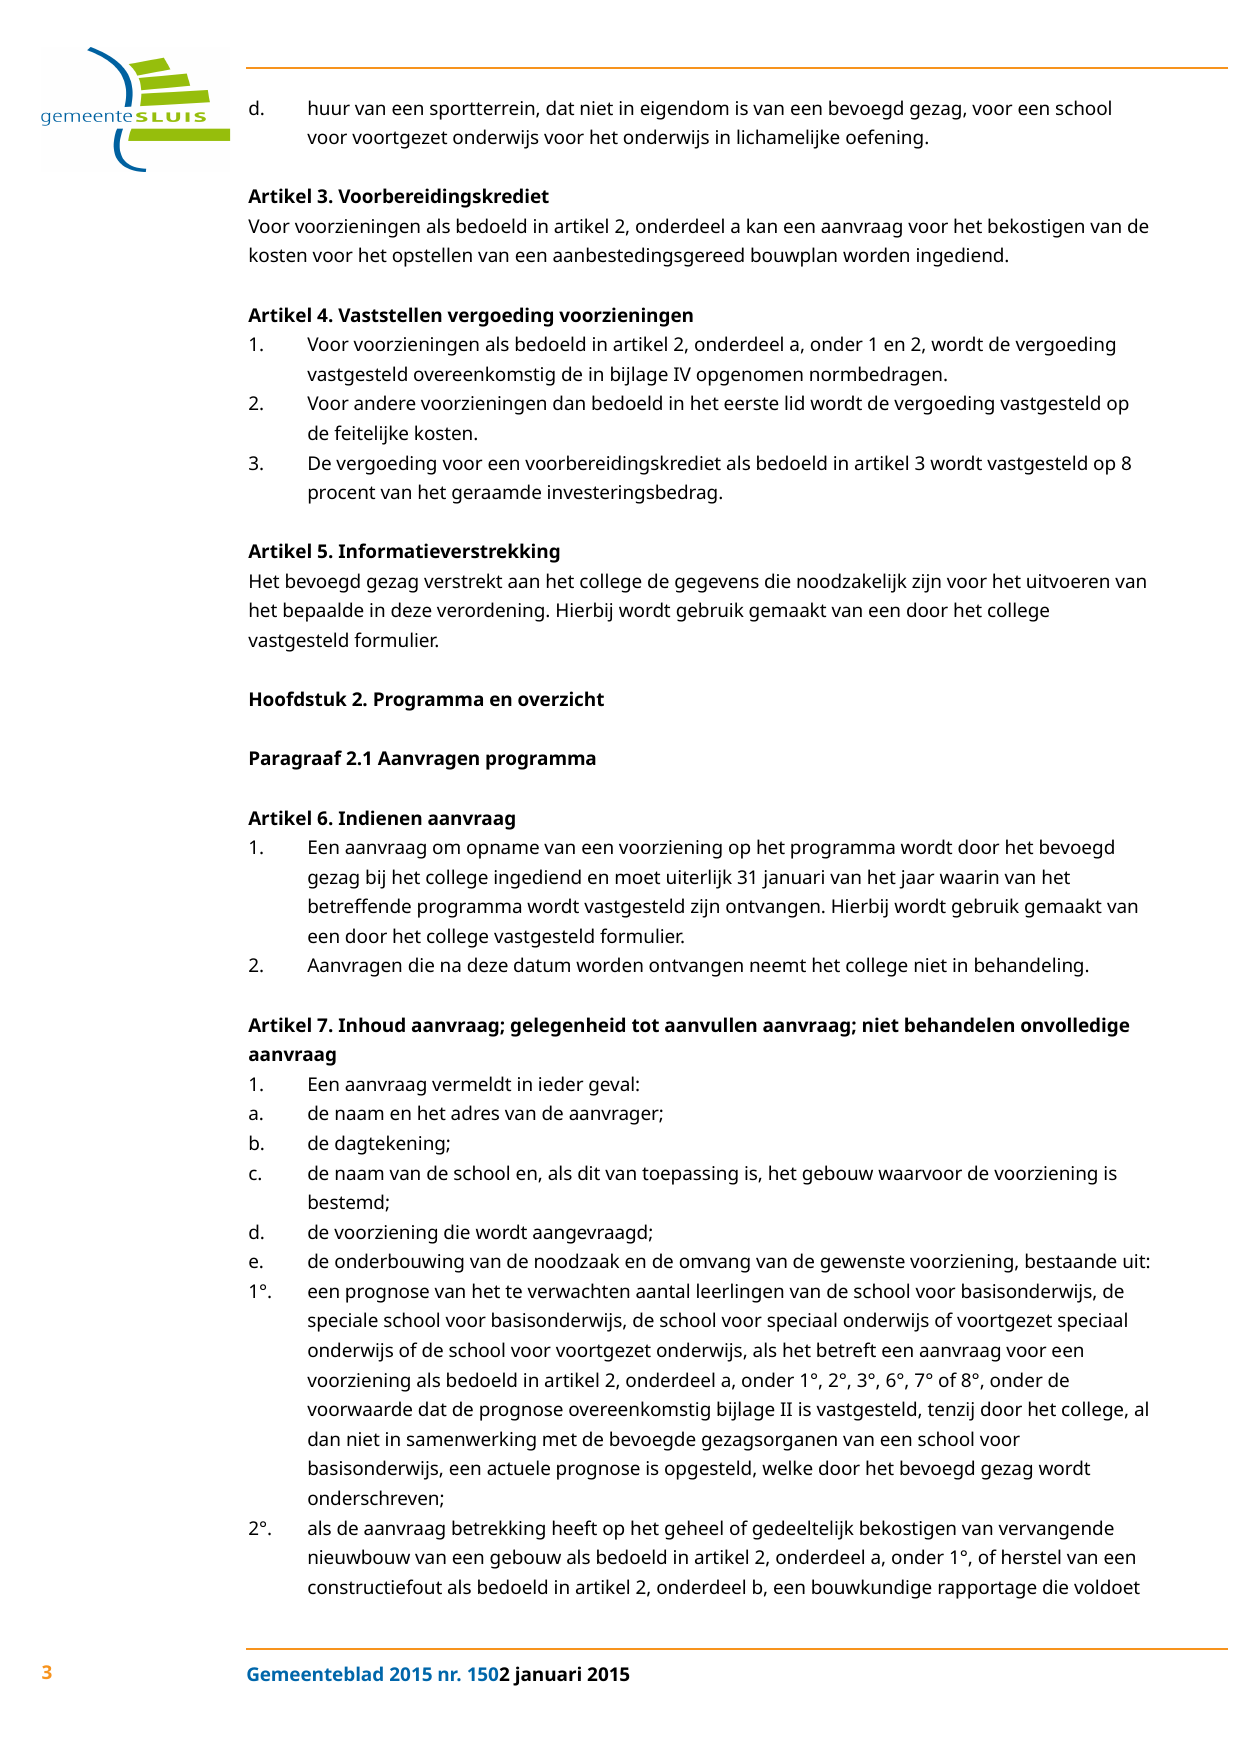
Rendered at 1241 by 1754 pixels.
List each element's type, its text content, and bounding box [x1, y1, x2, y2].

text Paragraaf 2.1 Aanvragen programma [248, 746, 1152, 771]
text Artikel 4. Vaststellen vergoeding voorzieningen [248, 302, 1152, 328]
text Het bevoegd gezag verstrekt aan het college de gegevens die noodzakelijk zijn voor het uitvoeren van het bepaalde in deze verordening. Hierbij wordt gebruik gemaakt van een door het college vastgesteld formulier. [248, 568, 1152, 653]
list huur van een sportterrein, dat niet in eigendom is van een bevoegd gezag, voor een school voor voortgezet onderwijs voor het onderwijs in lichamelijke oefening. [248, 95, 1152, 150]
list als de aanvraag betrekking heeft op het geheel of gedeeltelijk bekostigen van vervangende nieuwbouw van een gebouw als bedoeld in artikel 2, onderdeel a, onder 1°, of herstel van een constructiefout als bedoeld in artikel 2, onderdeel b, een bouwkundige rapportage die voldoet [248, 1515, 1152, 1600]
list Voor andere voorzieningen dan bedoeld in het eerste lid wordt de vergoeding vastgesteld op de feitelijke kosten. [248, 391, 1152, 446]
list een prognose van het te verwachten aantal leerlingen van de school voor basisonderwijs, de speciale school voor basisonderwijs, de school voor speciaal onderwijs of voortgezet speciaal onderwijs of de school voor voortgezet onderwijs, als het betreft een aanvraag voor een voorziening als bedoeld in artikel 2, onderdeel a, onder 1°, 2°, 3°, 6°, 7° of 8°, onder de voorwaarde dat de prognose overeenkomstig bijlage II is vastgesteld, tenzij door het college, al dan niet in samenwerking met de bevoegde gezagsorganen van een school voor basisonderwijs, een actuele prognose is opgesteld, welke door het bevoegd gezag wordt onderschreven; [248, 1278, 1152, 1511]
text Voor voorzieningen als bedoeld in artikel 2, onderdeel a kan een aanvraag voor het bekostigen van de kosten voor het opstellen van een aanbestedingsgereed bouwplan worden ingediend. [248, 213, 1152, 268]
text Artikel 7. Inhoud aanvraag; gelegenheid tot aanvullen aanvraag; niet behandelen onvolledige aanvraag [248, 1012, 1152, 1067]
list Een aanvraag om opname van een voorziening op het programma wordt door het bevoegd gezag bij het college ingediend en moet uiterlijk 31 januari van het jaar waarin van het betreffende programma wordt vastgesteld zijn ontvangen. Hierbij wordt gebruik gemaakt van een door het college vastgesteld formulier. [248, 834, 1152, 949]
list de dagtekening; [248, 1130, 1152, 1156]
list Aanvragen die na deze datum worden ontvangen neemt het college niet in behandeling. [248, 953, 1152, 978]
text Artikel 3. Voorbereidingskrediet [248, 183, 1152, 209]
text Artikel 5. Informatieverstrekking [248, 538, 1152, 564]
list de naam en het adres van de aanvrager; [248, 1101, 1152, 1126]
list de voorziening die wordt aangevraagd; [248, 1219, 1152, 1245]
list Voor voorzieningen als bedoeld in artikel 2, onderdeel a, onder 1 en 2, wordt de vergoeding vastgesteld overeenkomstig de in bijlage IV opgenomen normbedragen. [248, 331, 1152, 387]
text Artikel 6. Indienen aanvraag [248, 805, 1152, 831]
list de naam van de school en, als dit van toepassing is, het gebouw waarvoor de voorziening is bestemd; [248, 1160, 1152, 1215]
picture [41, 47, 231, 172]
list De vergoeding voor een voorbereidingskrediet als bedoeld in artikel 3 wordt vastgesteld op 8 procent van het geraamde investeringsbedrag. [248, 450, 1152, 505]
list Een aanvraag vermeldt in ieder geval: [248, 1071, 1152, 1097]
text Hoofdstuk 2. Programma en overzicht [248, 686, 1152, 712]
list de onderbouwing van de noodzaak en de omvang van de gewenste voorziening, bestaande uit: [248, 1248, 1152, 1274]
